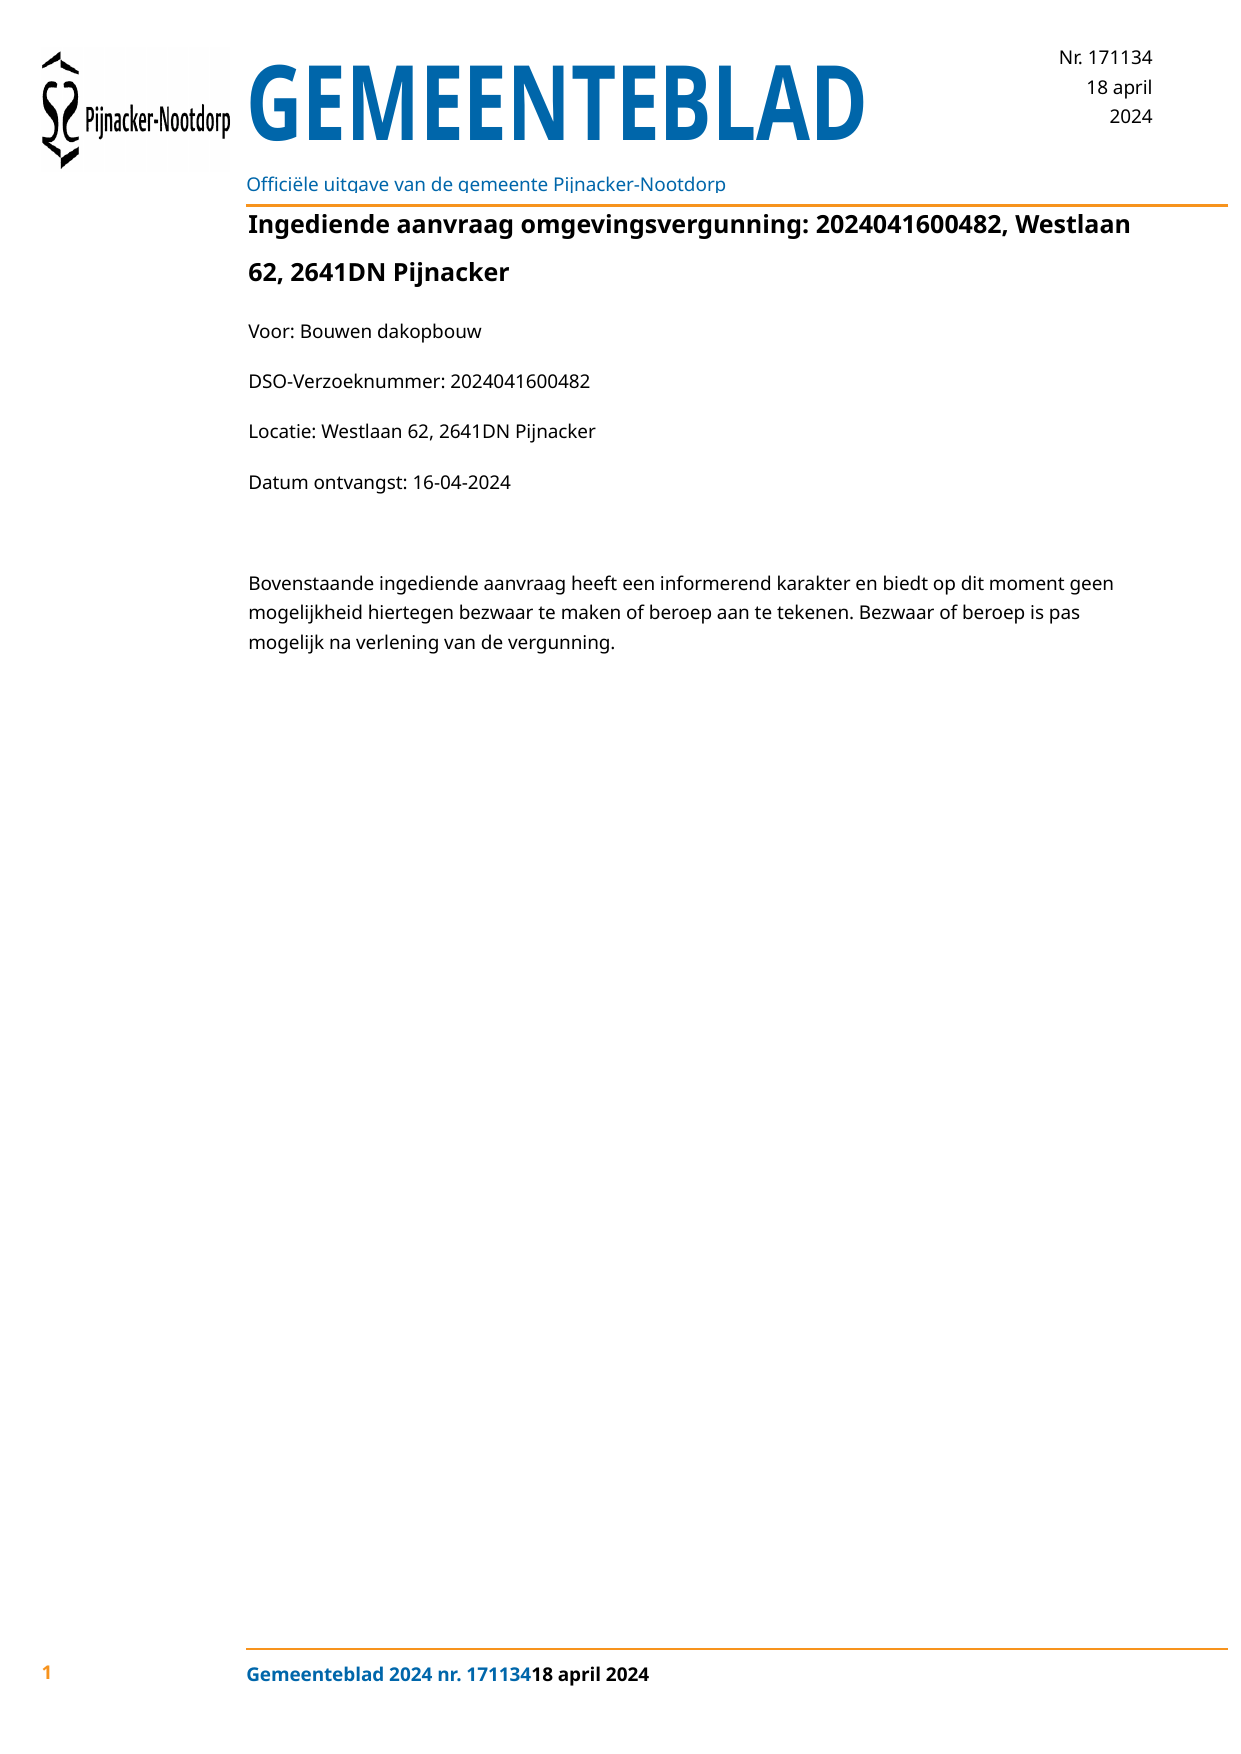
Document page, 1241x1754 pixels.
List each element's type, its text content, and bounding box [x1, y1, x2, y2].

text Datum ontvangst: 16-04-2024 [248, 469, 1152, 495]
text Ingediende aanvraag omgevingsvergunning: 2024041600482, Westlaan 62, 2641DN Pijnacker [248, 207, 1152, 288]
text Locatie: Westlaan 62, 2641DN Pijnacker [248, 419, 1152, 444]
text Bovenstaande ingediende aanvraag heeft een informerend karakter en biedt op dit moment geen mogelijkheid hiertegen bezwaar te maken of beroep aan te tekenen. Bezwaar of beroep is pas mogelijk na verlening van de vergunning. [248, 570, 1152, 655]
text DSO-Verzoeknummer: 2024041600482 [248, 368, 1152, 394]
text Voor: Bouwen dakopbouw [248, 318, 1152, 344]
picture [41, 47, 231, 172]
